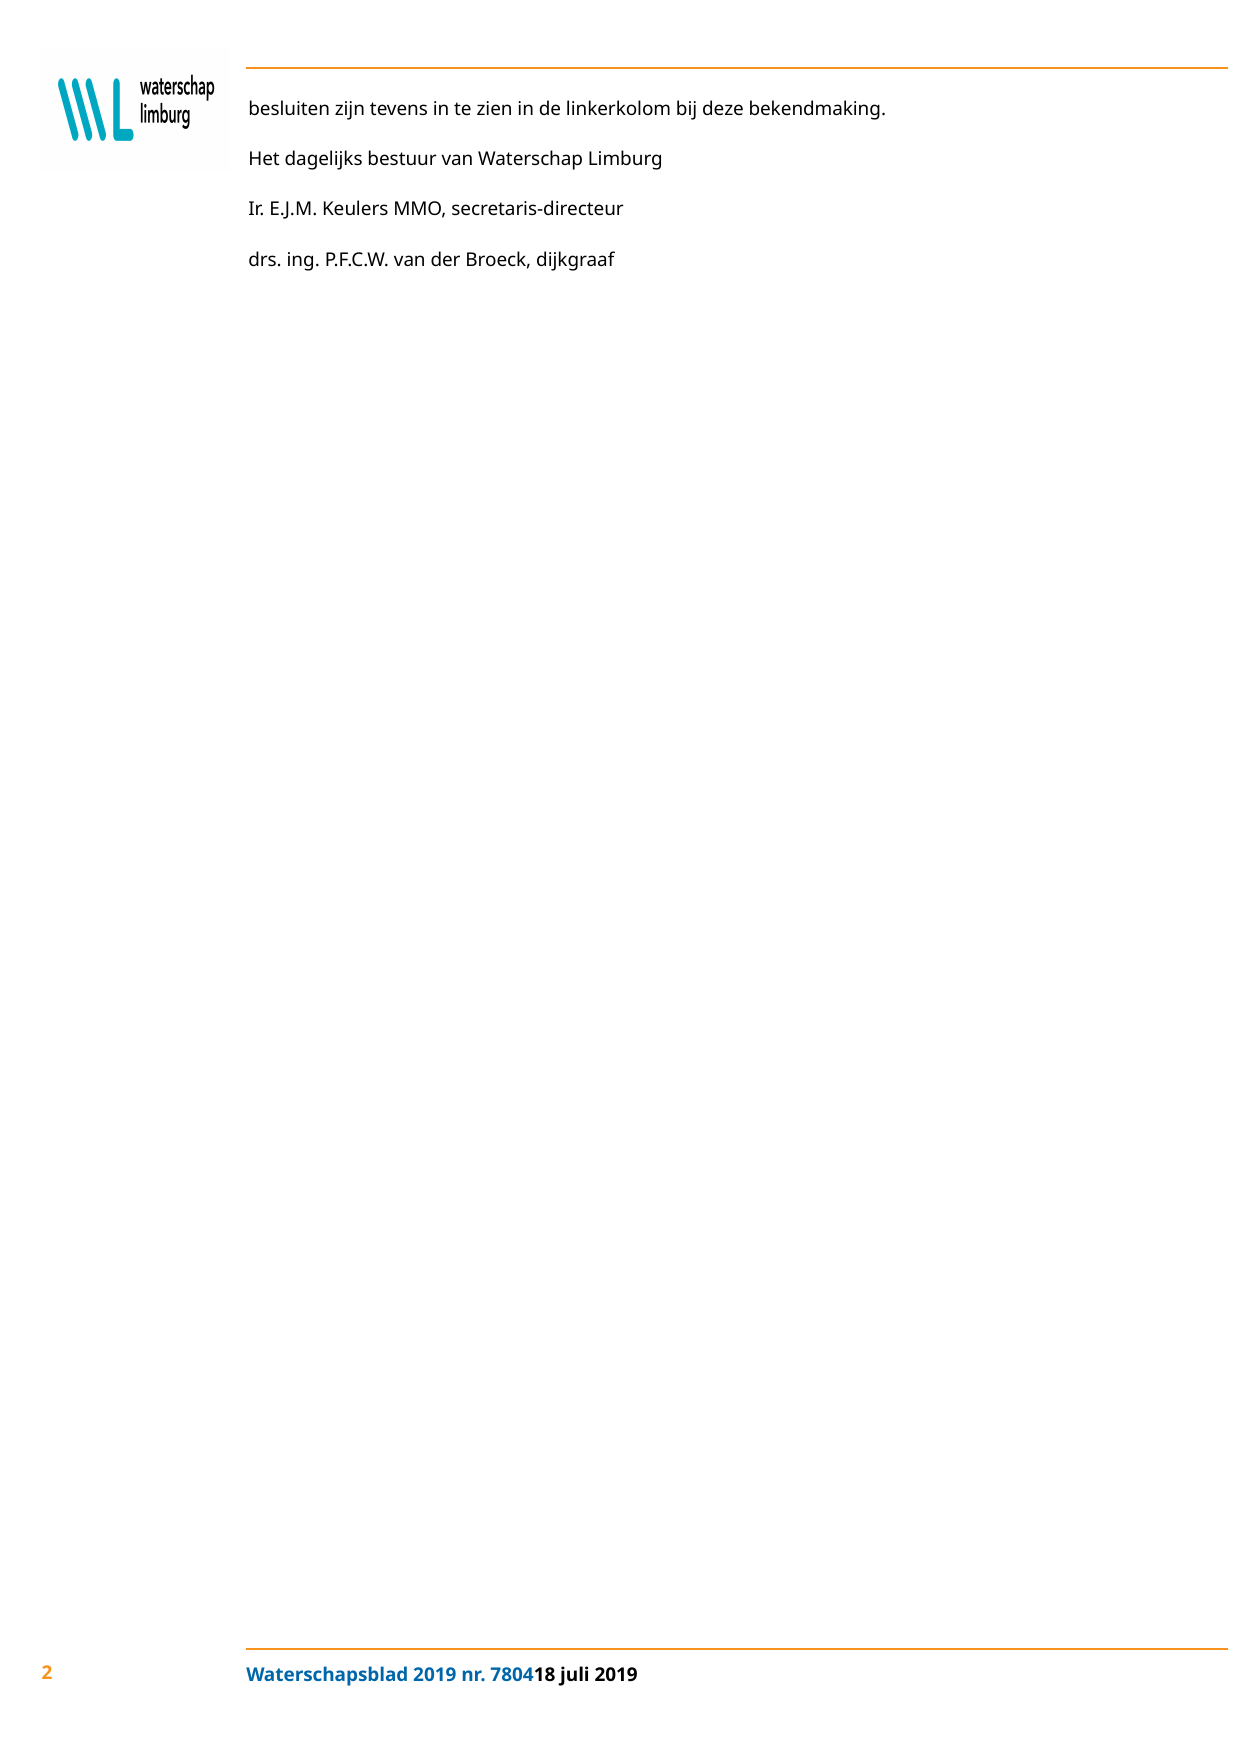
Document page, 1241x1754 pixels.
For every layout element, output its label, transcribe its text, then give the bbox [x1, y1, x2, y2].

text besluiten zijn tevens in te zien in de linkerkolom bij deze bekendmaking. [248, 95, 1152, 121]
text Ir. E.J.M. Keulers MMO, secretaris-directeur [248, 196, 1152, 221]
text drs. ing. P.F.C.W. van der Broeck, dijkgraaf [248, 246, 1152, 272]
picture [41, 47, 231, 172]
text Het dagelijks bestuur van Waterschap Limburg [248, 145, 1152, 171]
